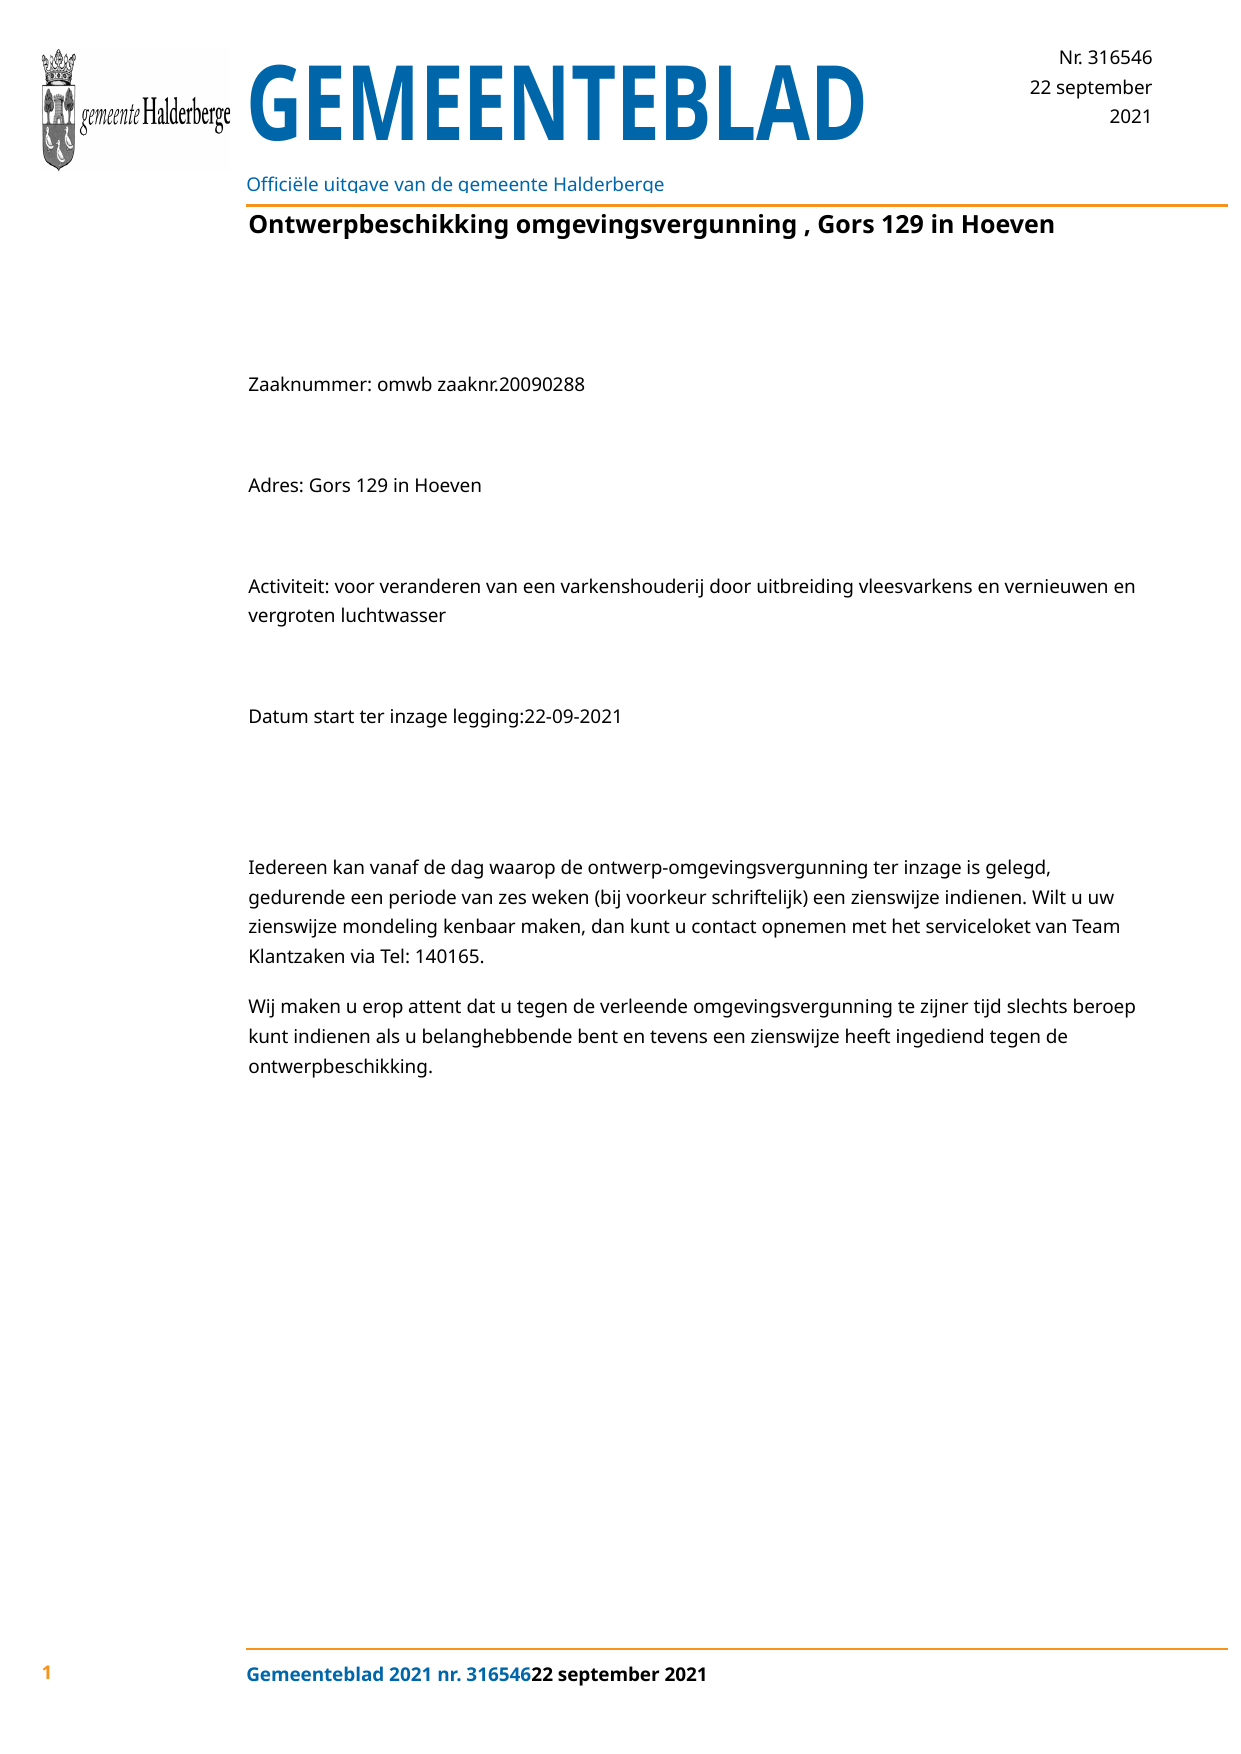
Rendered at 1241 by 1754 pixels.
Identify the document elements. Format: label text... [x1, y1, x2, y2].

text Ontwerpbeschikking omgevingsvergunning , Gors 129 in Hoeven [248, 207, 1152, 241]
text Activiteit: voor veranderen van een varkenshouderij door uitbreiding vleesvarkens en vernieuwen en vergroten luchtwasser [248, 573, 1152, 628]
text Datum start ter inzage legging:22-09-2021 [248, 703, 1152, 729]
text Zaaknummer: omwb zaaknr.20090288 [248, 371, 1152, 397]
text Adres: Gors 129 in Hoeven [248, 472, 1152, 498]
text Wij maken u erop attent dat u tegen de verleende omgevingsvergunning te zijner tijd slechts beroep kunt indienen als u belanghebbende bent en tevens een zienswijze heeft ingediend tegen de ontwerpbeschikking. [248, 994, 1152, 1078]
picture [41, 47, 231, 172]
text Iedereen kan vanaf de dag waarop de ontwerp-omgevingsvergunning ter inzage is gelegd, gedurende een periode van zes weken (bij voorkeur schriftelijk) een zienswijze indienen. Wilt u uw zienswijze mondeling kenbaar maken, dan kunt u contact opnemen met het serviceloket van Team Klantzaken via Tel: 140165. [248, 854, 1152, 969]
